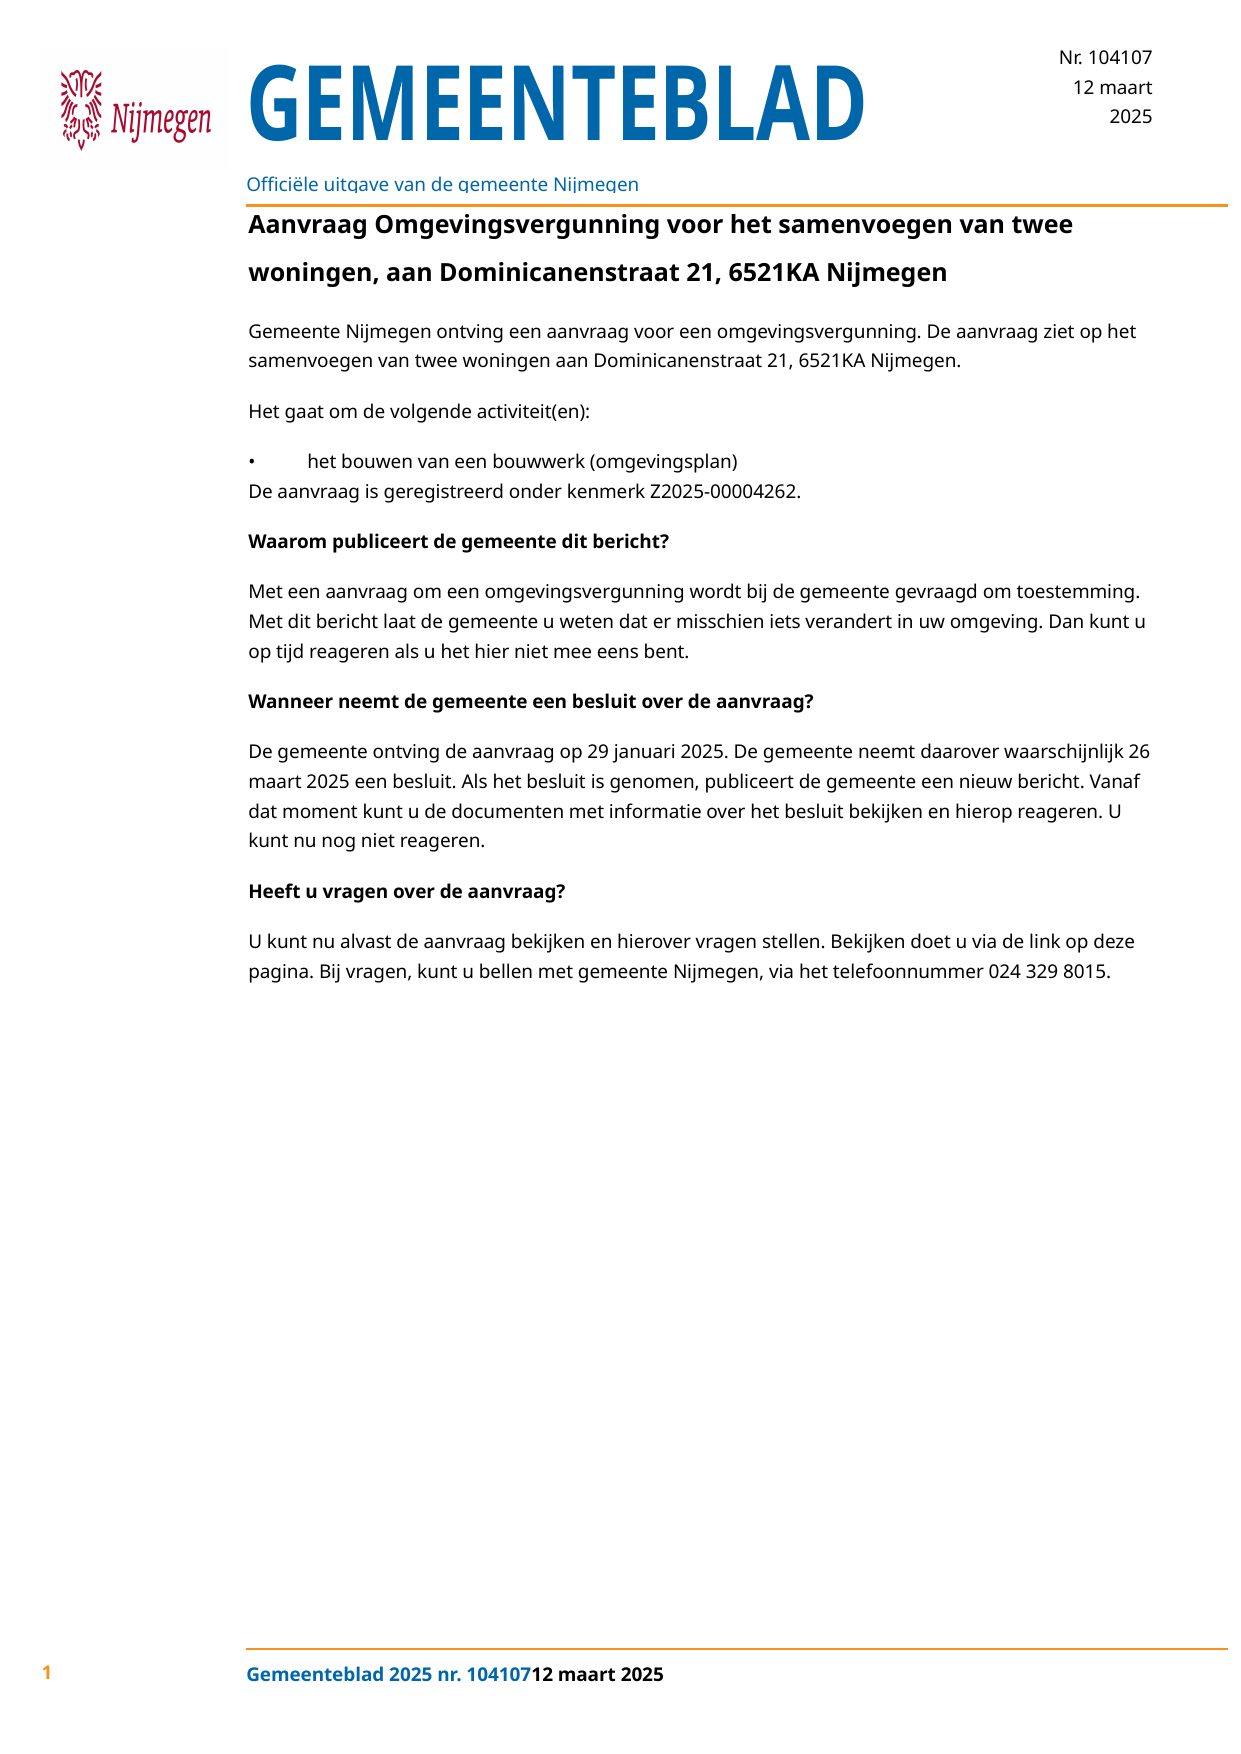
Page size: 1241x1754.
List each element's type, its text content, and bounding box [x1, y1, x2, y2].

text Het gaat om de volgende activiteit(en): [248, 398, 1152, 424]
text U kunt nu alvast de aanvraag bekijken en hierover vragen stellen. Bekijken doet u via de link op deze pagina. Bij vragen, kunt u bellen met gemeente Nijmegen, via het telefoonnummer 024 329 8015. [248, 928, 1152, 984]
text Heeft u vragen over de aanvraag? [248, 878, 1152, 904]
text Gemeente Nijmegen ontving een aanvraag voor een omgevingsvergunning. De aanvraag ziet op het samenvoegen van twee woningen aan Dominicanenstraat 21, 6521KA Nijmegen. [248, 318, 1152, 373]
picture [41, 47, 231, 172]
list het bouwen van een bouwwerk (omgevingsplan) [248, 448, 1152, 474]
text De gemeente ontving de aanvraag op 29 januari 2025. De gemeente neemt daarover waarschijnlijk 26 maart 2025 een besluit. Als het besluit is genomen, publiceert de gemeente een nieuw bericht. Vanaf dat moment kunt u de documenten met informatie over het besluit bekijken en hierop reageren. U kunt nu nog niet reageren. [248, 739, 1152, 853]
text De aanvraag is geregistreerd onder kenmerk Z2025-00004262. [248, 478, 1152, 504]
text Aanvraag Omgevingsvergunning voor het samenvoegen van twee woningen, aan Dominicanenstraat 21, 6521KA Nijmegen [248, 207, 1152, 288]
text Waarom publiceert de gemeente dit bericht? [248, 528, 1152, 554]
text Wanneer neemt de gemeente een besluit over de aanvraag? [248, 688, 1152, 714]
text Met een aanvraag om een omgevingsvergunning wordt bij de gemeente gevraagd om toestemming. Met dit bericht laat de gemeente u weten dat er misschien iets verandert in uw omgeving. Dan kunt u op tijd reageren als u het hier niet mee eens bent. [248, 579, 1152, 664]
